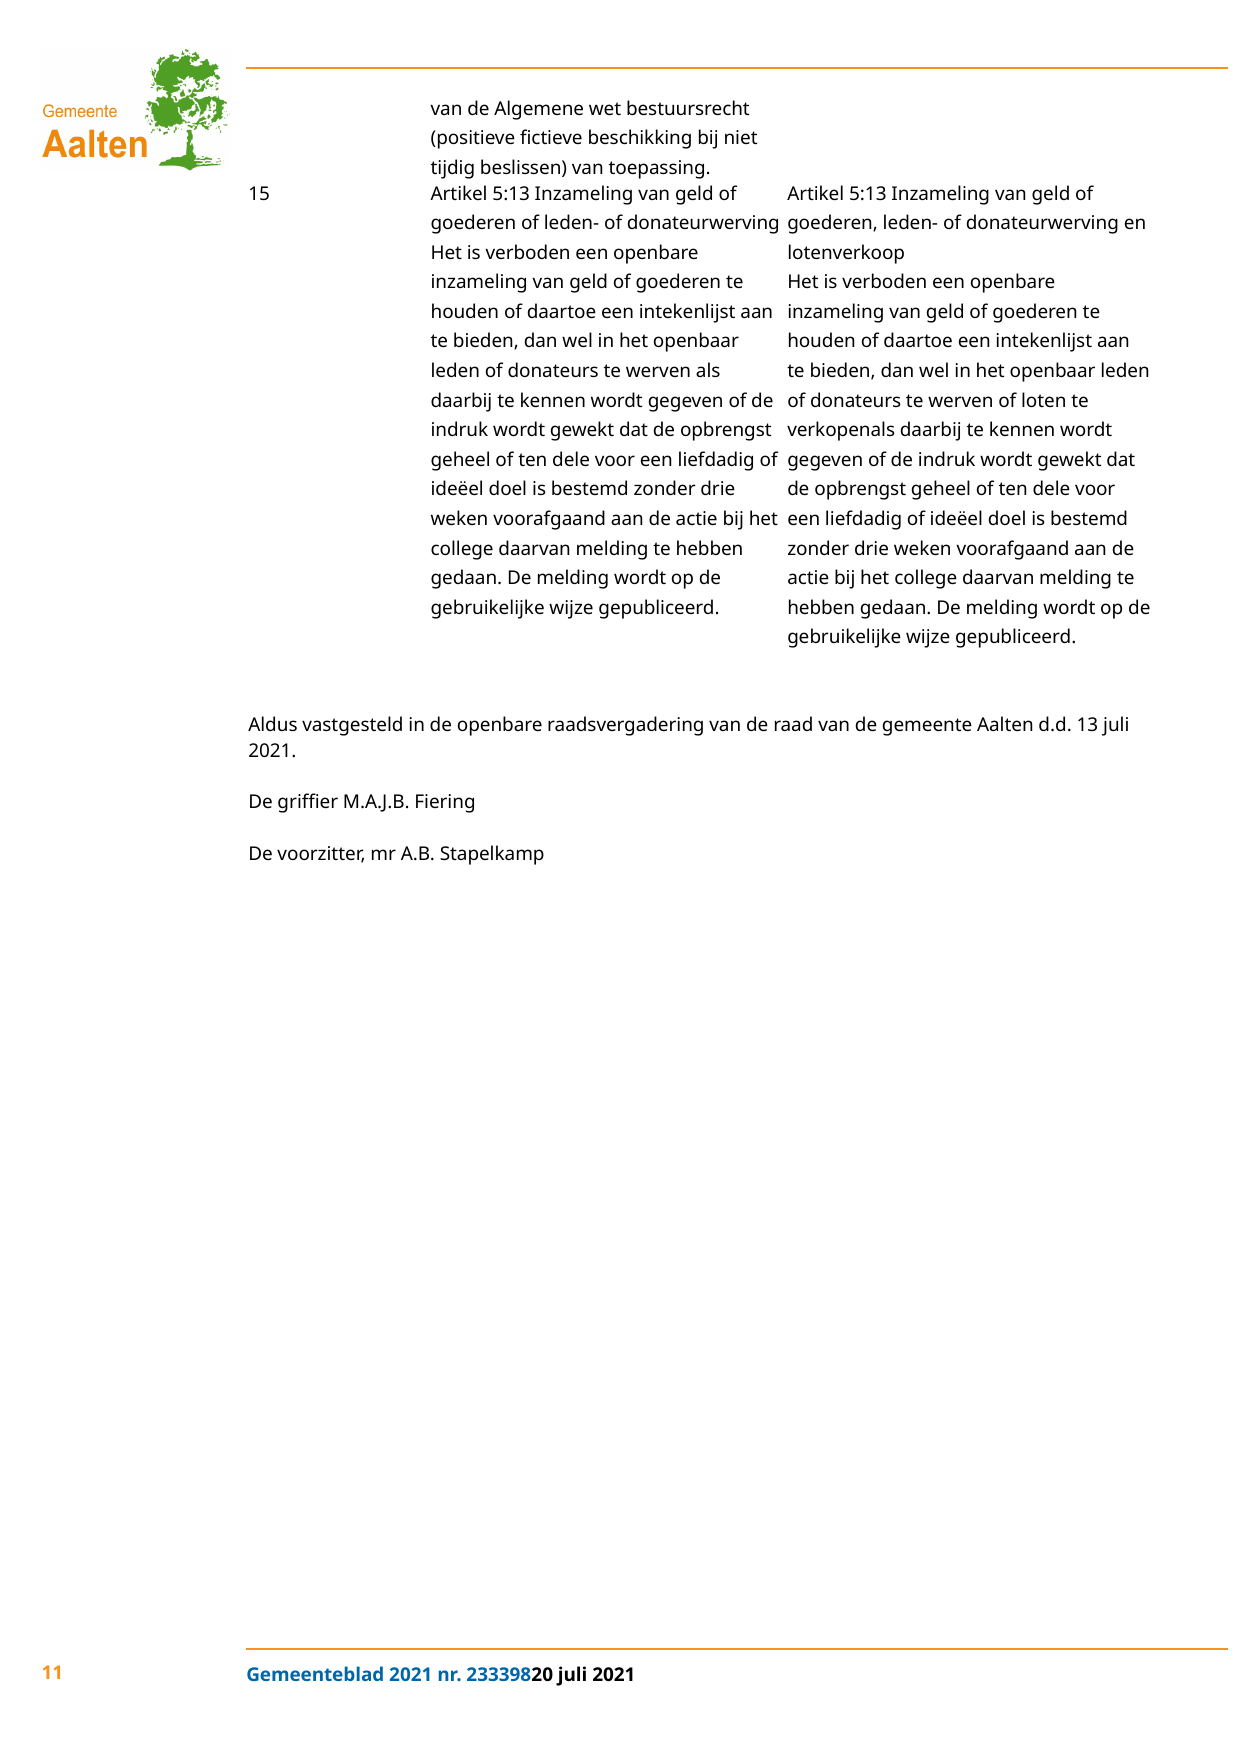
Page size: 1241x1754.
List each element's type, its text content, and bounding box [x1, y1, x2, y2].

table_cell Artikel 5:13 Inzameling van geld of goederen of leden- of donateurwerving Het is verboden een openbare inzameling van geld of goederen te houden of daartoe een intekenlijst aan te bieden, dan wel in het openbaar leden of donateurs te werven als daarbij te kennen wordt gegeven of de indruk wordt gewekt dat de opbrengst geheel of ten dele voor een liefdadig of ideëel doel is bestemd zonder drie weken voorafgaand aan de actie bij het college daarvan melding te hebben gedaan. De melding wordt op de gebruikelijke wijze gepubliceerd. [430, 180, 787, 679]
text Aldus vastgesteld in de openbare raadsvergadering van de raad van de gemeente Aalten d.d. 13 juli 2021. [248, 712, 1152, 763]
text De griffier M.A.J.B. Fiering [248, 789, 1152, 814]
table_cell [787, 95, 1152, 180]
table_cell 15 [248, 180, 430, 679]
text De voorzitter, mr A.B. Stapelkamp [248, 840, 1152, 866]
picture [41, 47, 231, 172]
table_cell [248, 95, 430, 180]
table_cell Artikel 5:13 Inzameling van geld of goederen, leden- of donateurwerving en lotenverkoop Het is verboden een openbare inzameling van geld of goederen te houden of daartoe een intekenlijst aan te bieden, dan wel in het openbaar leden of donateurs te werven of loten te verkopenals daarbij te kennen wordt gegeven of de indruk wordt gewekt dat de opbrengst geheel of ten dele voor een liefdadig of ideëel doel is bestemd zonder drie weken voorafgaand aan de actie bij het college daarvan melding te hebben gedaan. De melding wordt op de gebruikelijke wijze gepubliceerd. [787, 180, 1152, 679]
table_cell van de Algemene wet bestuursrecht (positieve fictieve beschikking bij niet tijdig beslissen) van toepassing. [430, 95, 787, 180]
